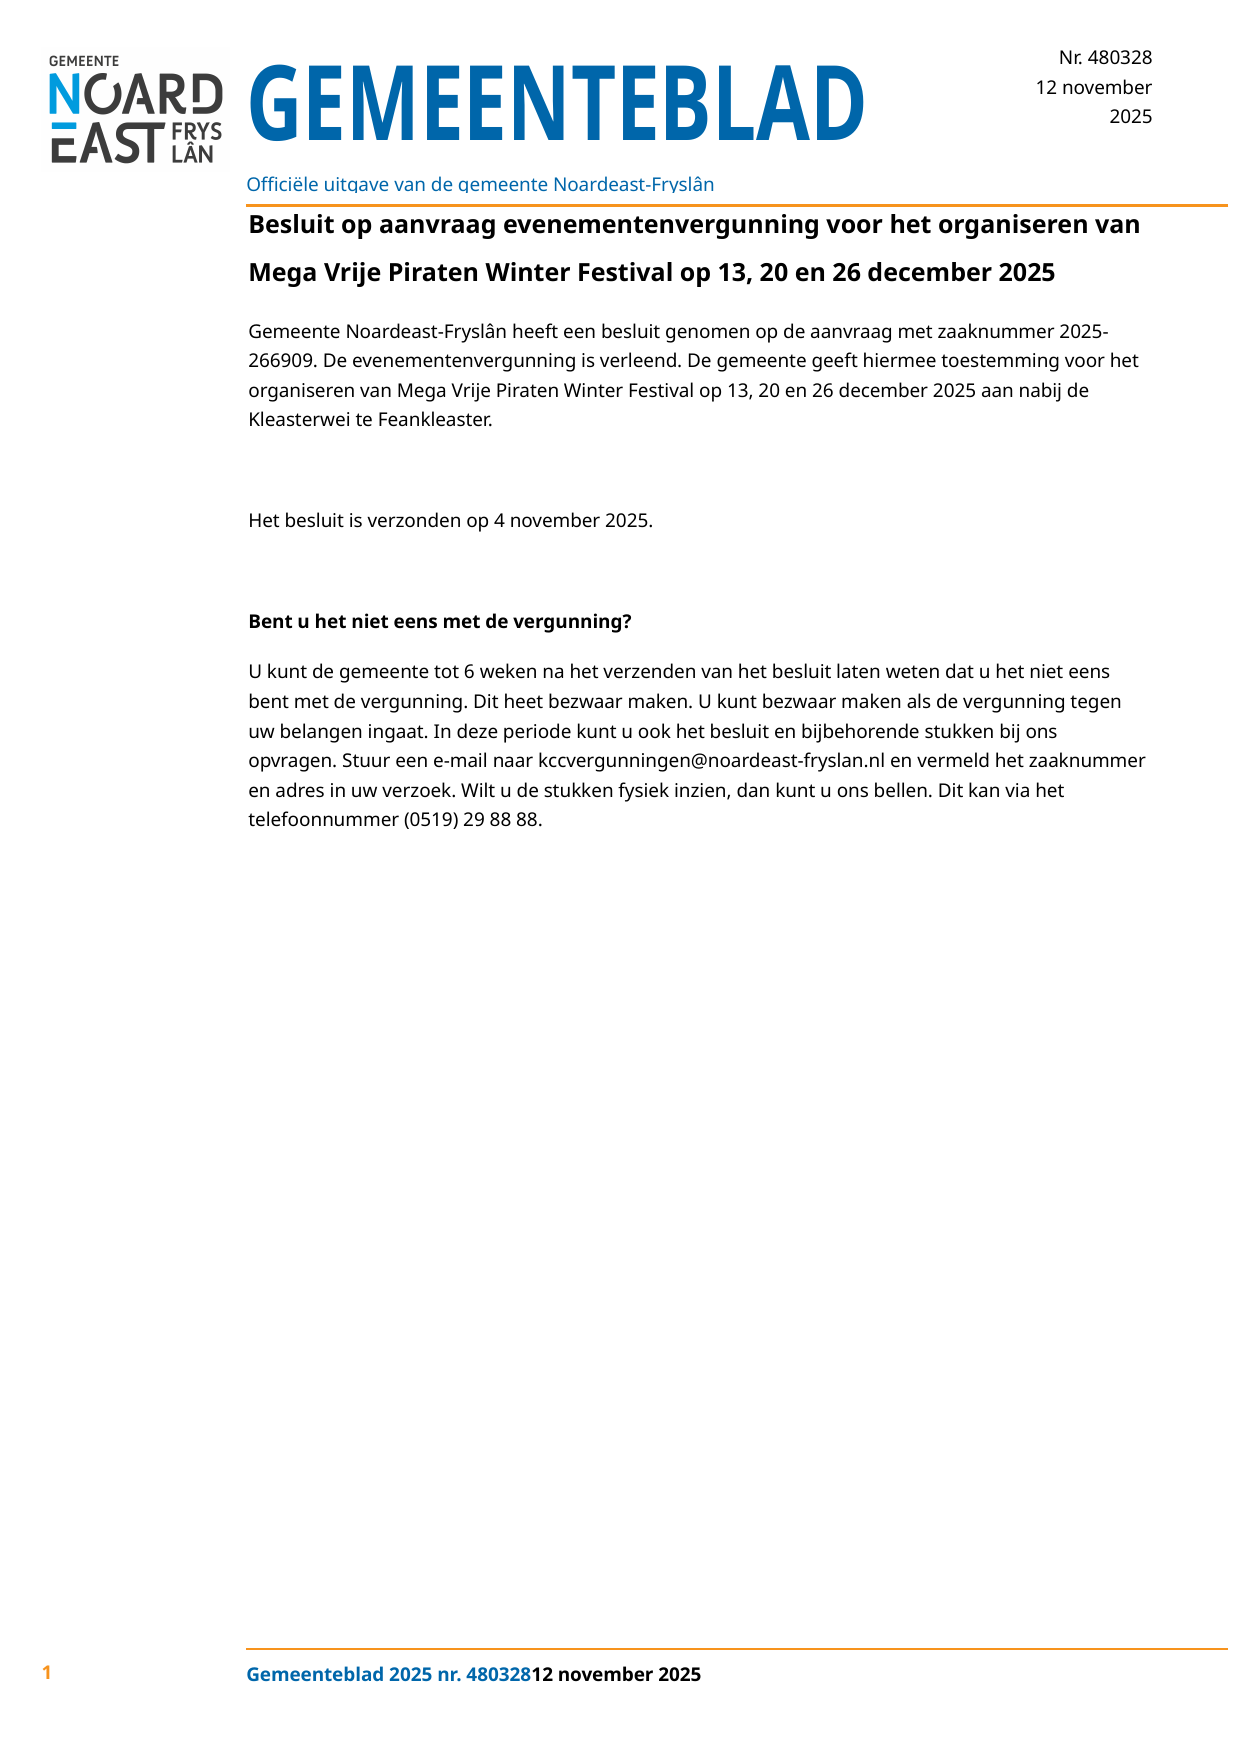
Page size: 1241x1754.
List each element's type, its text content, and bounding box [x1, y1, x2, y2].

text Besluit op aanvraag evenementenvergunning voor het organiseren van Mega Vrije Piraten Winter Festival op 13, 20 en 26 december 2025 [248, 207, 1152, 288]
text Het besluit is verzonden op 4 november 2025. [248, 507, 1152, 533]
picture [41, 47, 231, 172]
text Bent u het niet eens met de vergunning? [248, 608, 1152, 634]
text Gemeente Noardeast-Fryslân heeft een besluit genomen op de aanvraag met zaaknummer 2025-266909. De evenementenvergunning is verleend. De gemeente geeft hiermee toestemming voor het organiseren van Mega Vrije Piraten Winter Festival op 13, 20 en 26 december 2025 aan nabij de Kleasterwei te Feankleaster. [248, 318, 1152, 432]
text U kunt de gemeente tot 6 weken na het verzenden van het besluit laten weten dat u het niet eens bent met de vergunning. Dit heet bezwaar maken. U kunt bezwaar maken als de vergunning tegen uw belangen ingaat. In deze periode kunt u ook het besluit en bijbehorende stukken bij ons opvragen. Stuur een e-mail naar kccvergunningen@noardeast-fryslan.nl en vermeld het zaaknummer en adres in uw verzoek. Wilt u de stukken fysiek inzien, dan kunt u ons bellen. Dit kan via het telefoonnummer (0519) 29 88 88. [248, 659, 1152, 832]
